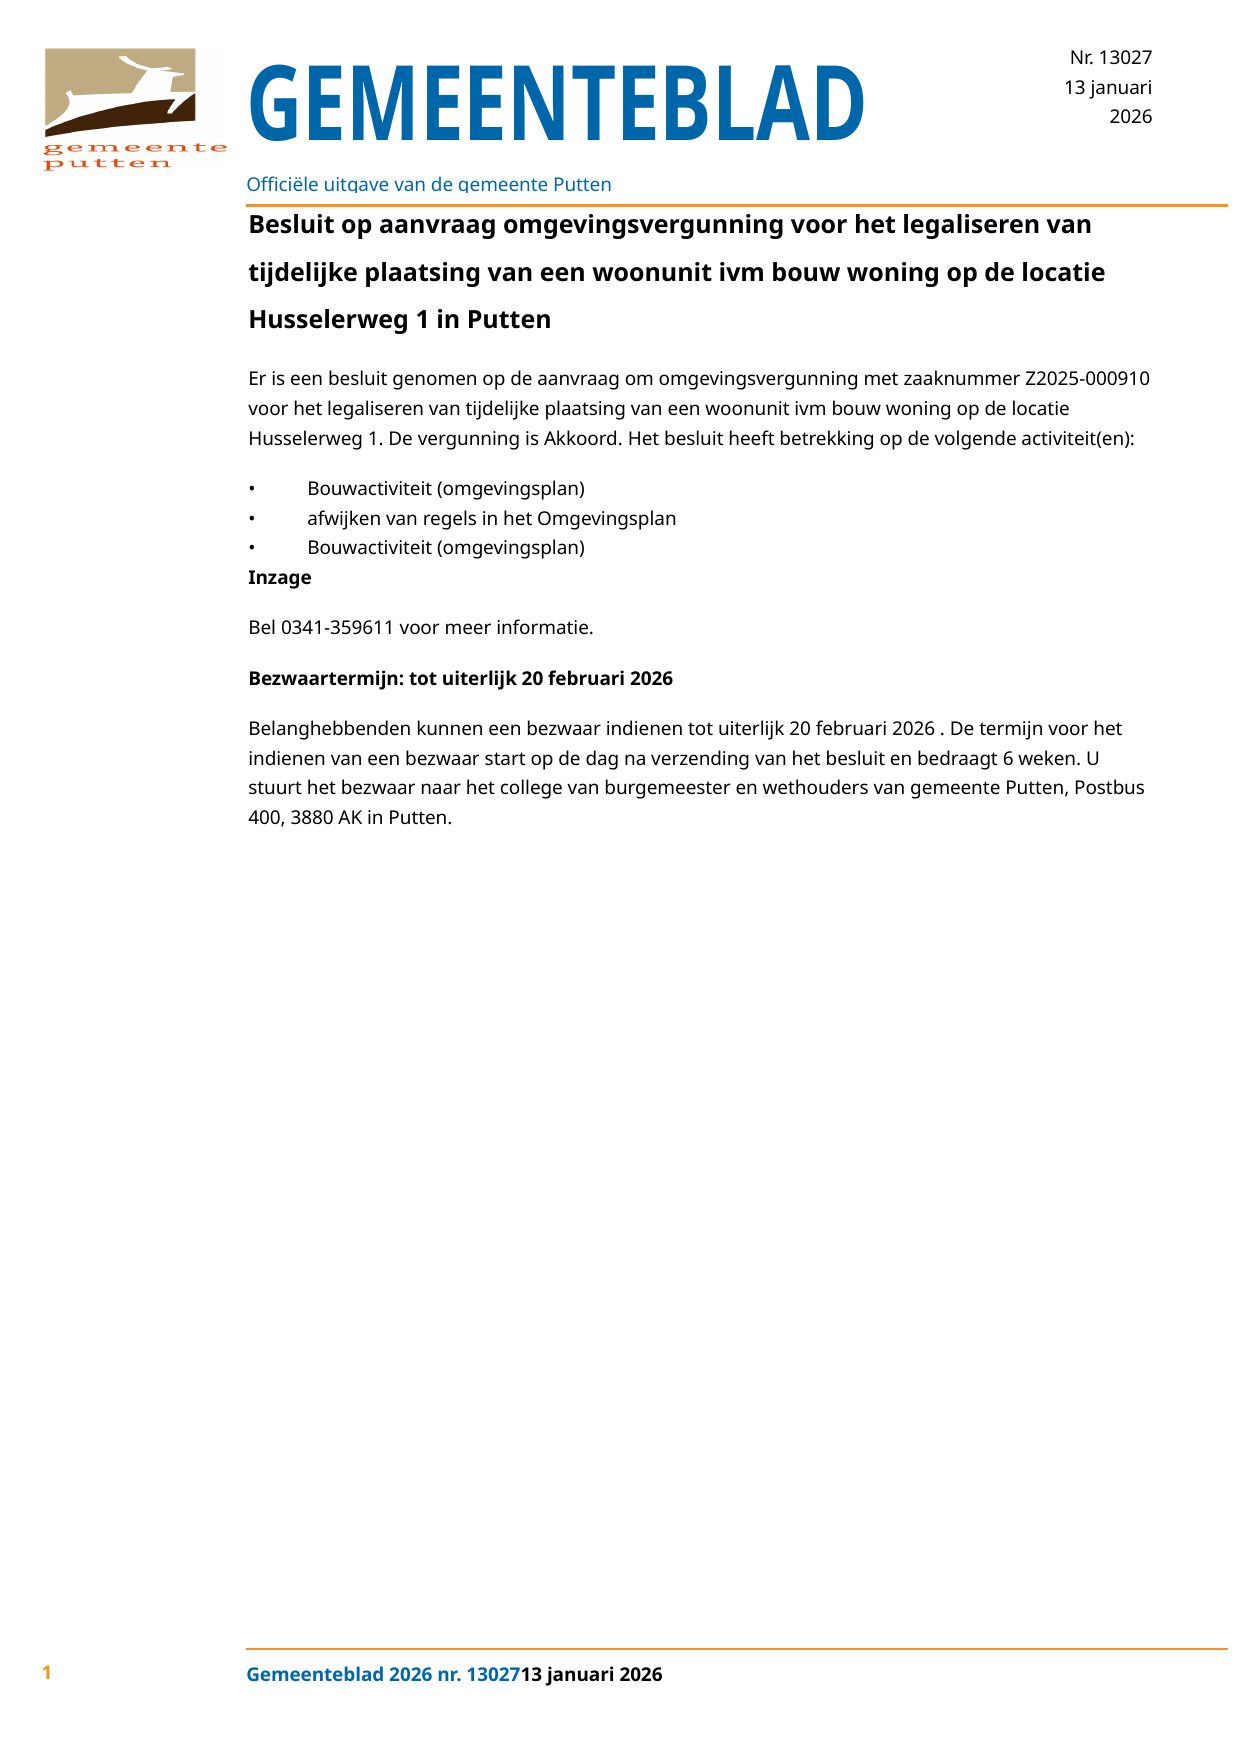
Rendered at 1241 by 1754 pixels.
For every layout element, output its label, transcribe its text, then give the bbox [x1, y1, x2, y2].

text Inzage [248, 564, 1152, 589]
list Bouwactiviteit (omgevingsplan) [248, 475, 1152, 501]
text Bezwaartermijn: tot uiterlijk 20 februari 2026 [248, 665, 1152, 690]
text Bel 0341-359611 voor meer informatie. [248, 614, 1152, 640]
text Belanghebbenden kunnen een bezwaar indienen tot uiterlijk 20 februari 2026 . De termijn voor het indienen van een bezwaar start op de dag na verzending van het besluit en bedraagt 6 weken. U stuurt het bezwaar naar het college van burgemeester en wethouders van gemeente Putten, Postbus 400, 3880 AK in Putten. [248, 715, 1152, 829]
text Er is een besluit genomen op de aanvraag om omgevingsvergunning met zaaknummer Z2025-000910 voor het legaliseren van tijdelijke plaatsing van een woonunit ivm bouw woning op de locatie Husselerweg 1. De vergunning is Akkoord. Het besluit heeft betrekking op de volgende activiteit(en): [248, 366, 1152, 450]
list Bouwactiviteit (omgevingsplan) [248, 534, 1152, 560]
text Besluit op aanvraag omgevingsvergunning voor het legaliseren van tijdelijke plaatsing van een woonunit ivm bouw woning op de locatie Husselerweg 1 in Putten [248, 207, 1152, 336]
list afwijken van regels in het Omgevingsplan [248, 505, 1152, 530]
picture [41, 47, 231, 172]
